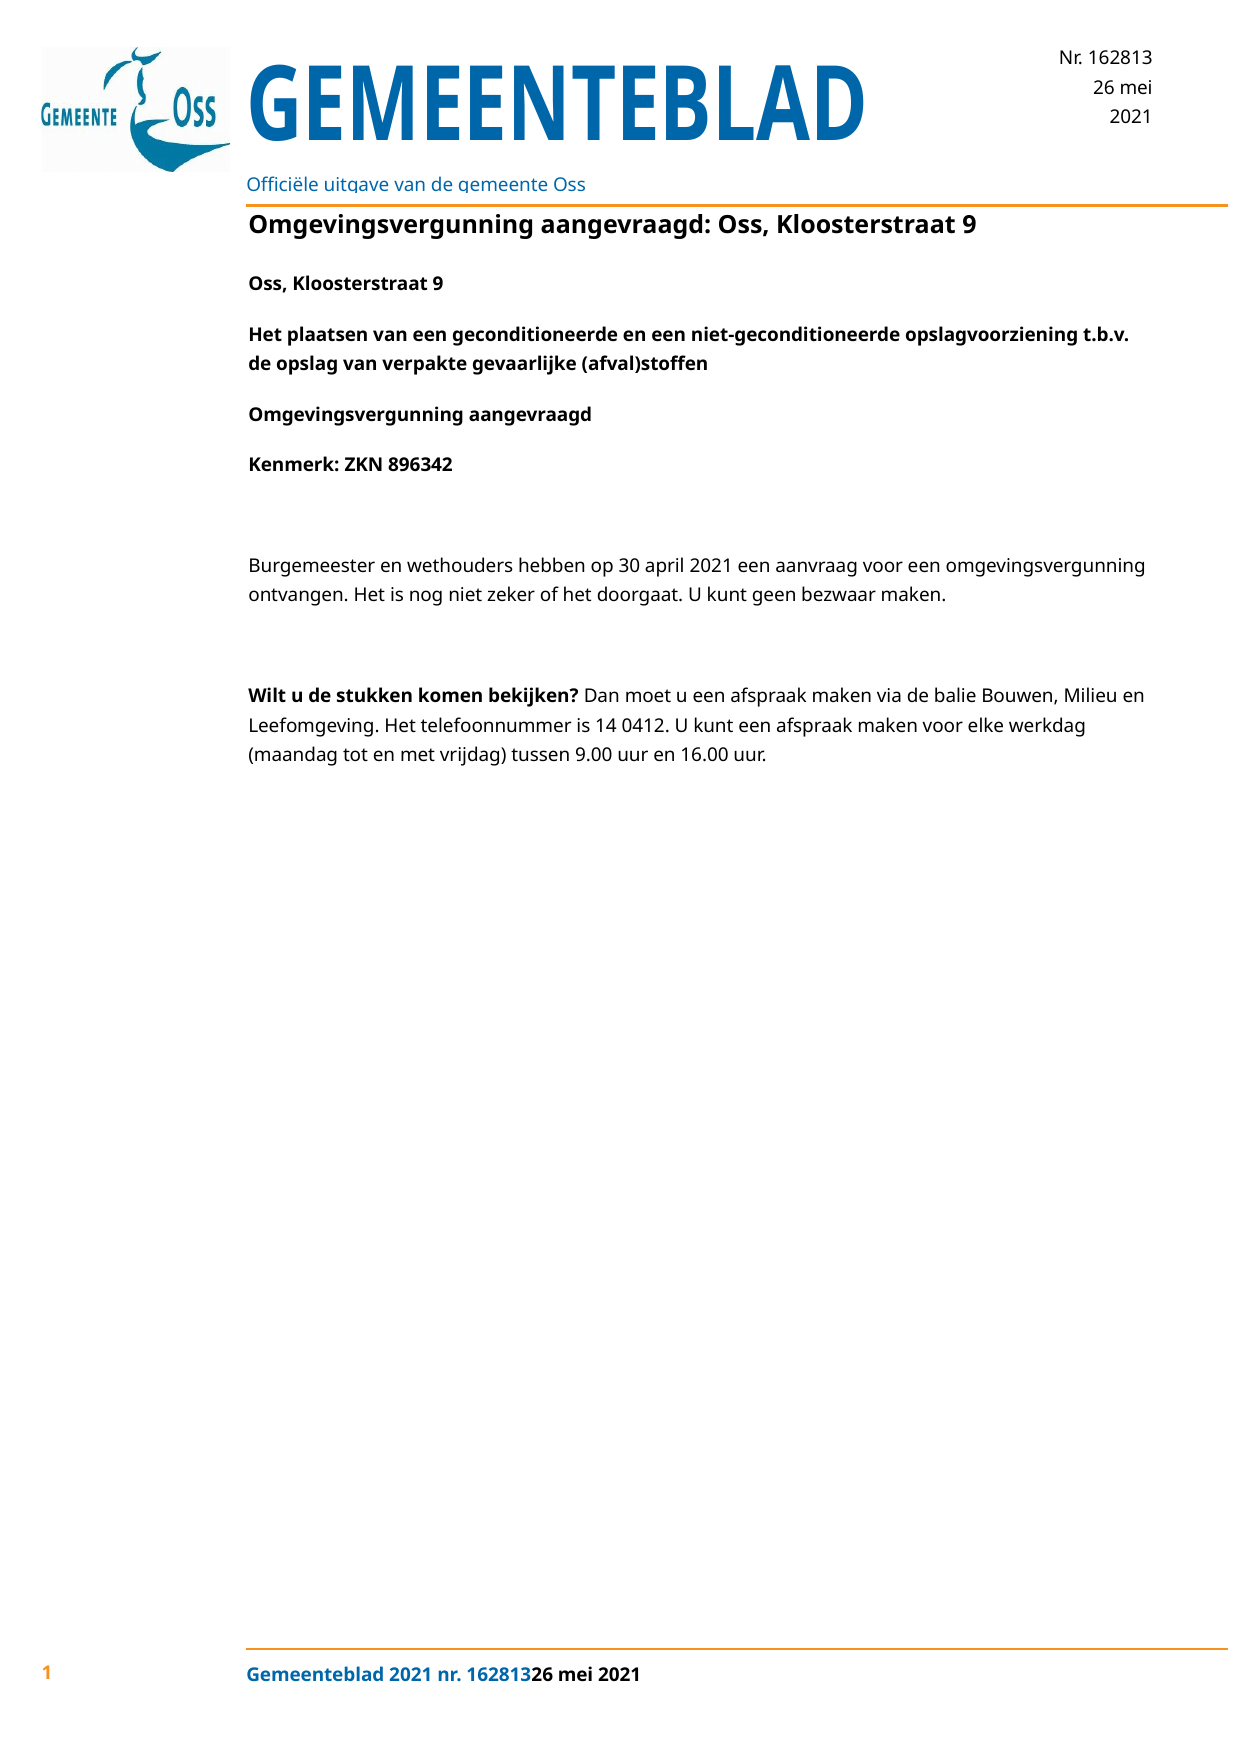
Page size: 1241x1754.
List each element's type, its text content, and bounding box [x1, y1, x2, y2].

text Omgevingsvergunning aangevraagd [248, 401, 1152, 426]
text Kenmerk: ZKN 896342 [248, 451, 1152, 477]
picture [41, 47, 231, 172]
text Het plaatsen van een geconditioneerde en een niet-geconditioneerde opslagvoorziening t.b.v. de opslag van verpakte gevaarlijke (afval)stoffen [248, 321, 1152, 376]
text Oss, Kloosterstraat 9 [248, 270, 1152, 296]
text Burgemeester en wethouders hebben op 30 april 2021 een aanvraag voor een omgevingsvergunning ontvangen. Het is nog niet zeker of het doorgaat. U kunt geen bezwaar maken. [248, 552, 1152, 607]
text Wilt u de stukken komen bekijken? Dan moet u een afspraak maken via de balie Bouwen, Milieu en Leefomgeving. Het telefoonnummer is 14 0412. U kunt een afspraak maken voor elke werkdag (maandag tot en met vrijdag) tussen 9.00 uur en 16.00 uur. [248, 682, 1152, 767]
text Omgevingsvergunning aangevraagd: Oss, Kloosterstraat 9 [248, 207, 1152, 241]
